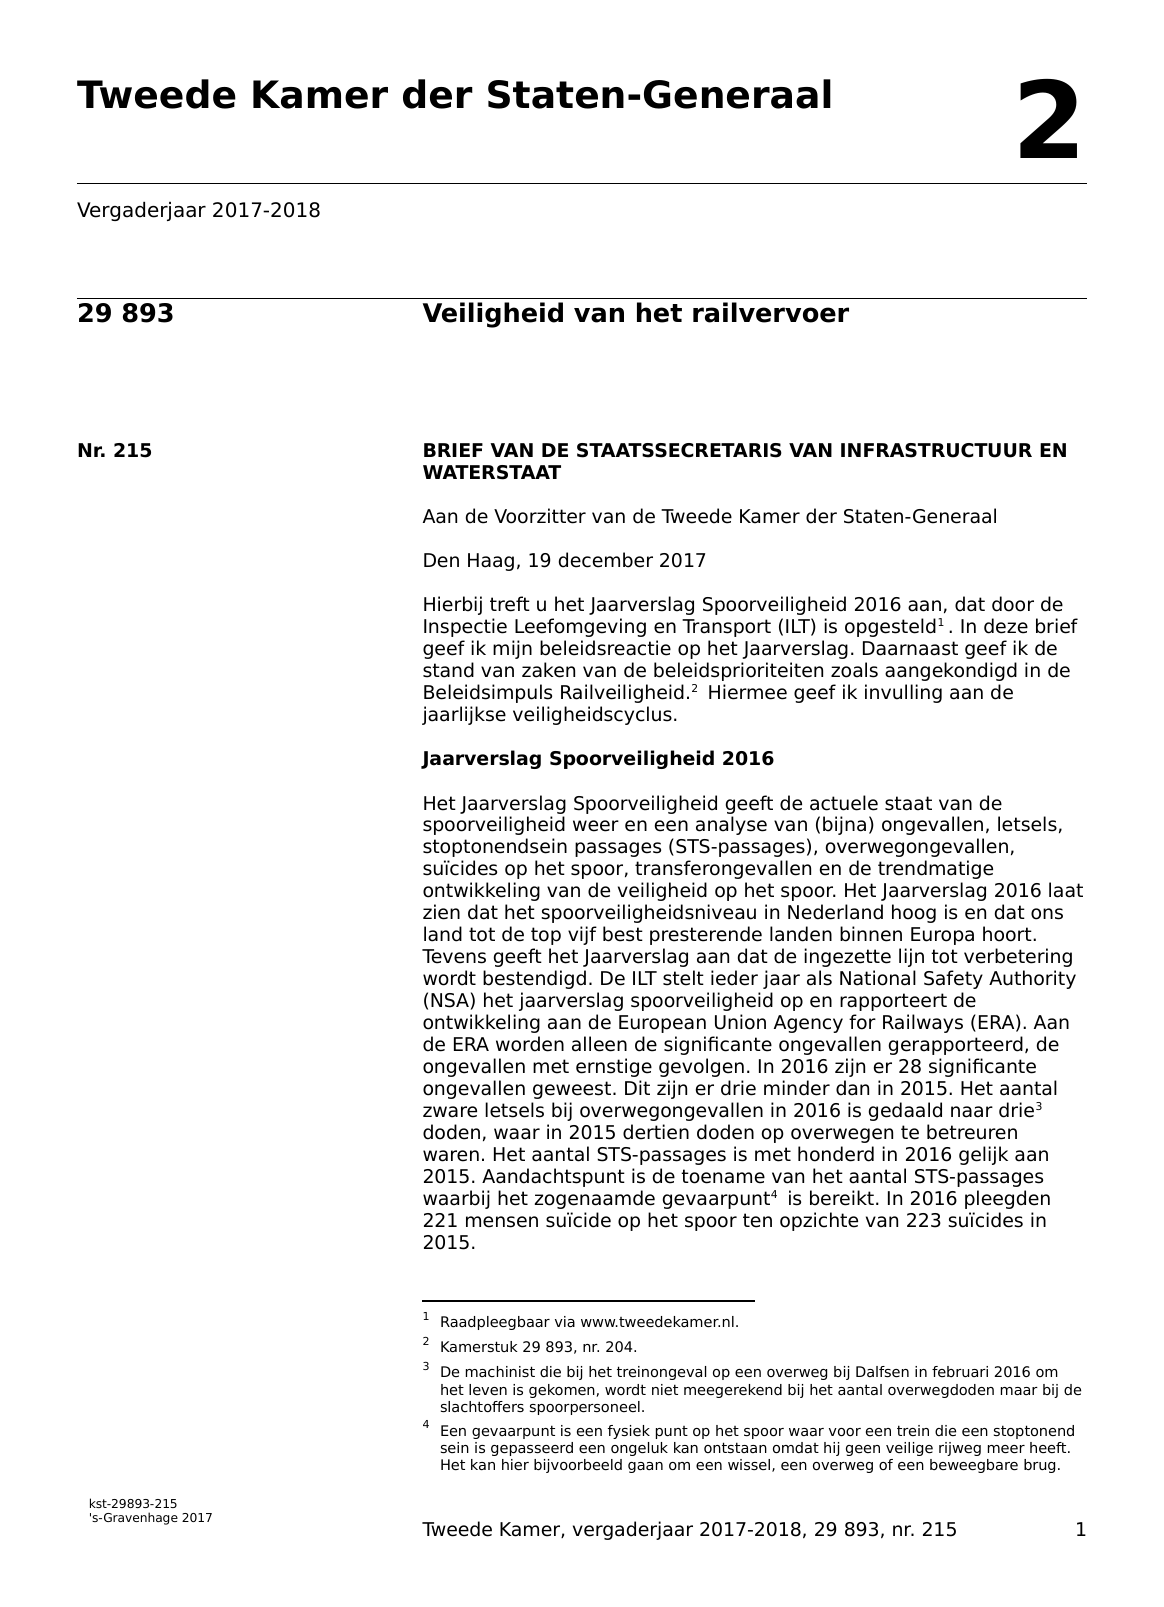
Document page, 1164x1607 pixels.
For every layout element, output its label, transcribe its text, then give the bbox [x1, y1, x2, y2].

text 's-Gravenhage 2017 [88, 1511, 323, 1525]
text Een gevaarpunt is een fysiek punt op het spoor waar voor een trein die een stoptonend sein is gepasseerd een ongeluk kan ontstaan omdat hij geen veilige rijweg meer heeft. Het kan hier bijvoorbeeld gaan om een wissel, een overweg of een beweegbare brug. [422, 1418, 1087, 1474]
table_header Tweede Kamer der Staten-Generaal [77, 59, 886, 183]
text Den Haag, 19 december 2017 [422, 550, 1087, 572]
text kst-29893-215 [88, 1497, 323, 1511]
subtitle Nr. 215 BRIEF VAN DE STAATSSECRETARIS VAN INFRASTRUCTUUR EN WATERSTAAT [77, 440, 1087, 484]
text Raadpleegbaar via www.tweedekamer.nl. [422, 1310, 1087, 1332]
subtitle Jaarverslag Spoorveiligheid 2016 [422, 748, 1087, 770]
table_cell Vergaderjaar 2017-2018 [77, 184, 1087, 298]
table_header 2 [886, 59, 1087, 183]
text Aan de Voorzitter van de Tweede Kamer der Staten-Generaal [422, 506, 1087, 528]
text Het Jaarverslag Spoorveiligheid geeft de actuele staat van de spoorveiligheid weer en een analyse van (bijna) ongevallen, letsels, stoptonendsein passages (STS-passages), overwegongevallen, suïcides op het spoor, transferongevallen en de trendmatige ontwikkeling van de veiligheid op het spoor. Het Jaarverslag 2016 laat zien dat het spoorveiligheidsniveau in Nederland hoog is en dat ons land tot de top vijf best presterende landen binnen Europa hoort. Tevens geeft het Jaarverslag aan dat de ingezette lijn tot verbetering wordt bestendigd. De ILT stelt ieder jaar als National Safety Authority (NSA) het jaarverslag spoorveiligheid op en rapporteert de ontwikkeling aan de European Union Agency for Railways (ERA). Aan de ERA worden alleen de significante ongevallen gerapporteerd, de ongevallen met ernstige gevolgen. In 2016 zijn er 28 significante ongevallen geweest. Dit zijn er drie minder dan in 2015. Het aantal zware letsels bij overwegongevallen in 2016 is gedaald naar drie doden, waar in 2015 dertien doden op overwegen te betreuren waren. Het aantal STS-passages is met honderd in 2016 gelijk aan 2015. Aandachtspunt is de toename van het aantal STS-passages waarbij het zogenaamde gevaarpunt is bereikt. In 2016 pleegden 221 mensen suïcide op het spoor ten opzichte van 223 suïcides in 2015. [422, 792, 1087, 1254]
subtitle 29 893 Veiligheid van het railvervoer [77, 299, 1087, 329]
text Hierbij treft u het Jaarverslag Spoorveiligheid 2016 aan, dat door de Inspectie Leefomgeving en Transport (ILT) is opgesteld. In deze brief geef ik mijn beleidsreactie op het Jaarverslag. Daarnaast geef ik de stand van zaken van de beleidsprioriteiten zoals aangekondigd in de Beleidsimpuls Railveiligheid. Hiermee geef ik invulling aan de jaarlijkse veiligheidscyclus. [422, 594, 1087, 726]
text Kamerstuk 29 893, nr. 204. [422, 1335, 1087, 1357]
text De machinist die bij het treinongeval op een overweg bij Dalfsen in februari 2016 om het leven is gekomen, wordt niet meegerekend bij het aantal overwegdoden maar bij de slachtoffers spoorpersoneel. [422, 1360, 1087, 1416]
